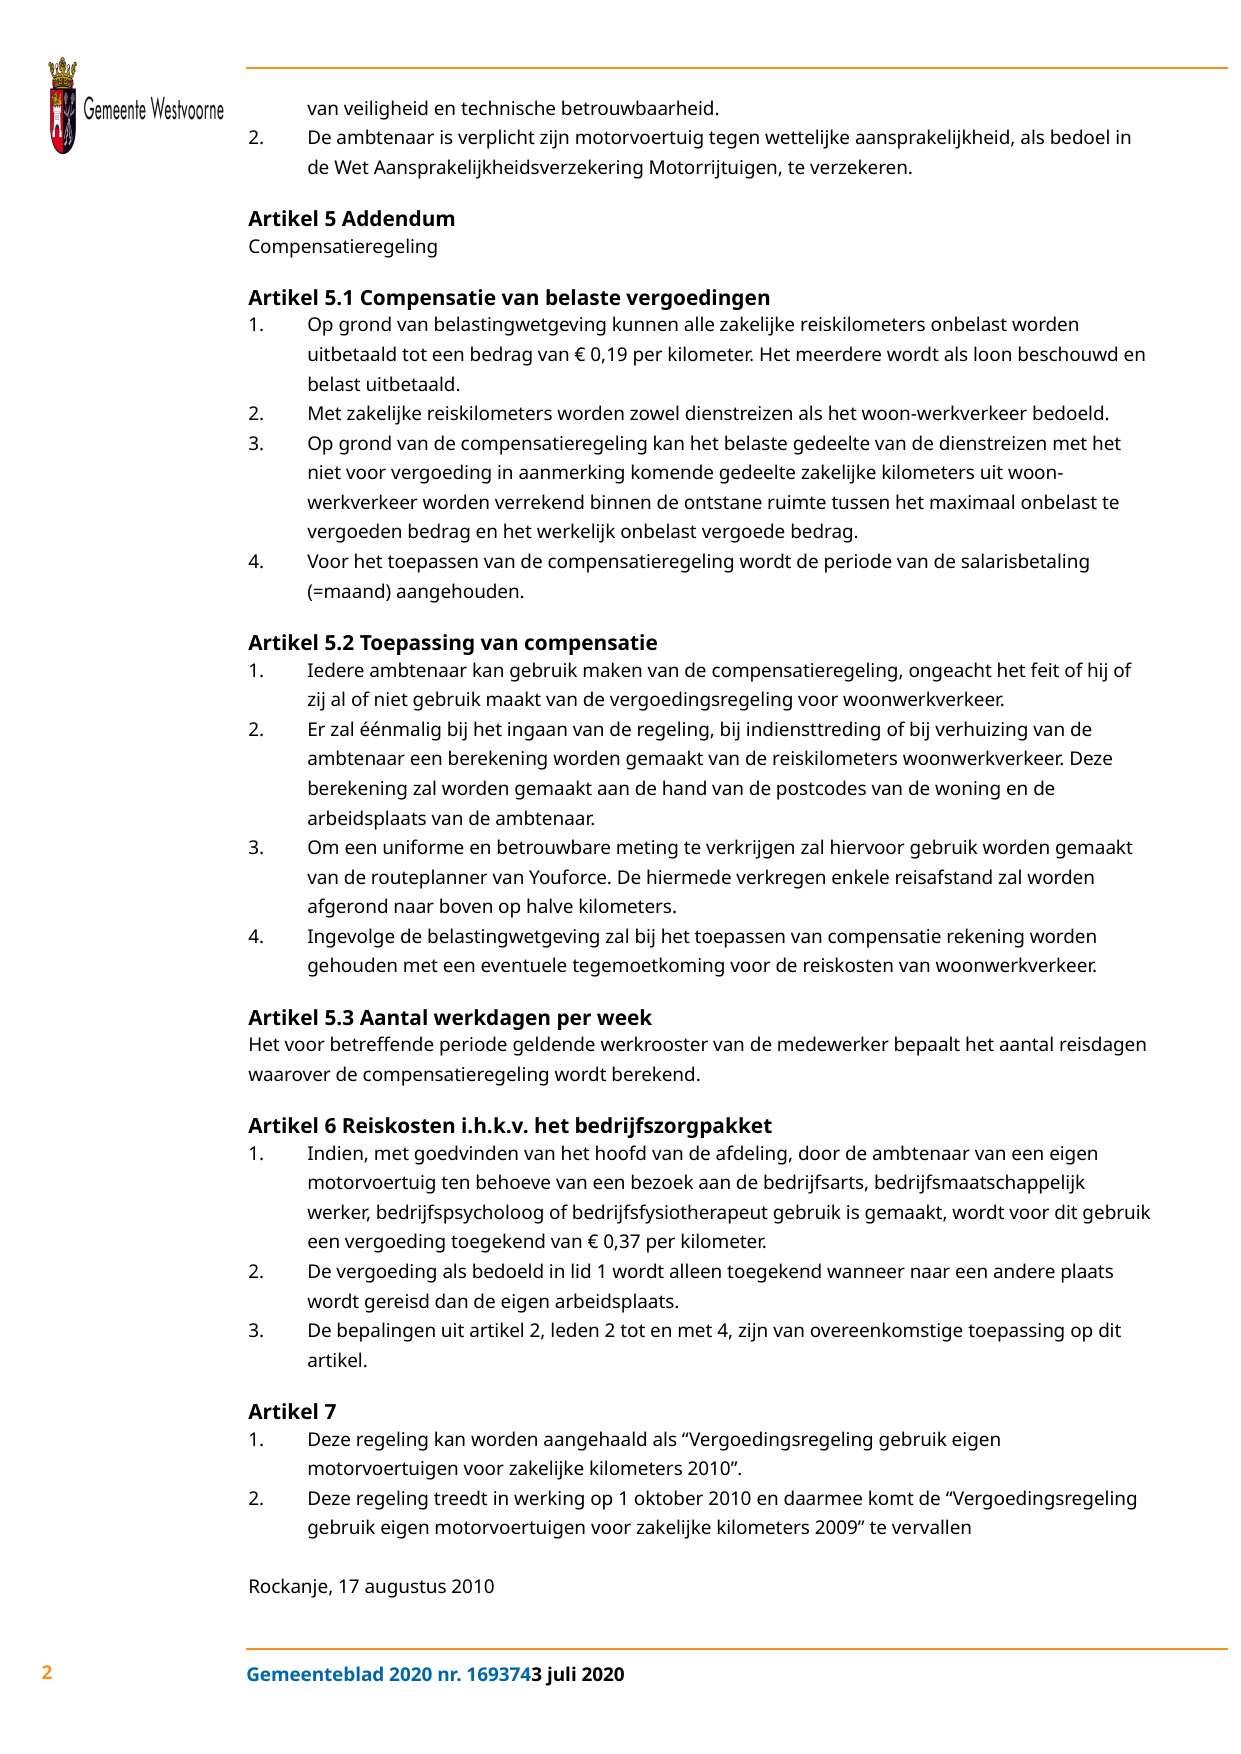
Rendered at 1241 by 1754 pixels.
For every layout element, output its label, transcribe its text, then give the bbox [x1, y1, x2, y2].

list De vergoeding als bedoeld in lid 1 wordt alleen toegekend wanneer naar een andere plaats wordt gereisd dan de eigen arbeidsplaats. [248, 1258, 1152, 1313]
text Het voor betreffende periode geldende werkrooster van de medewerker bepaalt het aantal reisdagen waarover de compensatieregeling wordt berekend. [248, 1031, 1152, 1087]
text Artikel 5 Addendum [248, 204, 1152, 233]
text Artikel 6 Reiskosten i.h.k.v. het bedrijfszorgpakket [248, 1111, 1152, 1140]
text Compensatieregeling [248, 233, 1152, 258]
list van veiligheid en technische betrouwbaarheid. [248, 95, 1152, 121]
text Artikel 5.1 Compensatie van belaste vergoedingen [248, 283, 1152, 312]
text Artikel 7 [248, 1397, 1152, 1426]
list Deze regeling kan worden aangehaald als “Vergoedingsregeling gebruik eigen motorvoertuigen voor zakelijke kilometers 2010”. [248, 1426, 1152, 1481]
picture [41, 47, 231, 172]
text Artikel 5.3 Aantal werkdagen per week [248, 1003, 1152, 1031]
list Ingevolge de belastingwetgeving zal bij het toepassen van compensatie rekening worden gehouden met een eventuele tegemoetkoming voor de reiskosten van woonwerkverkeer. [248, 923, 1152, 978]
text Artikel 5.2 Toepassing van compensatie [248, 628, 1152, 657]
list Op grond van belastingwetgeving kunnen alle zakelijke reiskilometers onbelast worden uitbetaald tot een bedrag van € 0,19 per kilometer. Het meerdere wordt als loon beschouwd en belast uitbetaald. [248, 312, 1152, 397]
list Er zal éénmalig bij het ingaan van de regeling, bij indiensttreding of bij verhuizing van de ambtenaar een berekening worden gemaakt van de reiskilometers woonwerkverkeer. Deze berekening zal worden gemaakt aan de hand van de postcodes van de woning en de arbeidsplaats van de ambtenaar. [248, 716, 1152, 830]
list De bepalingen uit artikel 2, leden 2 tot en met 4, zijn van overeenkomstige toepassing op dit artikel. [248, 1317, 1152, 1373]
list Met zakelijke reiskilometers worden zowel dienstreizen als het woon-werkverkeer bedoeld. [248, 400, 1152, 426]
list Iedere ambtenaar kan gebruik maken van de compensatieregeling, ongeacht het feit of hij of zij al of niet gebruik maakt van de vergoedingsregeling voor woonwerkverkeer. [248, 657, 1152, 712]
list Op grond van de compensatieregeling kan het belaste gedeelte van de dienstreizen met het niet voor vergoeding in aanmerking komende gedeelte zakelijke kilometers uit woon-werkverkeer worden verrekend binnen de ontstane ruimte tussen het maximaal onbelast te vergoeden bedrag en het werkelijk onbelast vergoede bedrag. [248, 430, 1152, 544]
text Rockanje, 17 augustus 2010 [248, 1574, 1152, 1599]
list Indien, met goedvinden van het hoofd van de afdeling, door de ambtenaar van een eigen motorvoertuig ten behoeve van een bezoek aan de bedrijfsarts, bedrijfsmaatschappelijk werker, bedrijfspsycholoog of bedrijfsfysiotherapeut gebruik is gemaakt, wordt voor dit gebruik een vergoeding toegekend van € 0,37 per kilometer. [248, 1140, 1152, 1254]
list Om een uniforme en betrouwbare meting te verkrijgen zal hiervoor gebruik worden gemaakt van de routeplanner van Youforce. De hiermede verkregen enkele reisafstand zal worden afgerond naar boven op halve kilometers. [248, 834, 1152, 919]
list De ambtenaar is verplicht zijn motorvoertuig tegen wettelijke aansprakelijkheid, als bedoel in de Wet Aansprakelijkheidsverzekering Motorrijtuigen, te verzekeren. [248, 124, 1152, 180]
list Deze regeling treedt in werking op 1 oktober 2010 en daarmee komt de “Vergoedingsregeling gebruik eigen motorvoertuigen voor zakelijke kilometers 2009” te vervallen [248, 1485, 1152, 1540]
list Voor het toepassen van de compensatieregeling wordt de periode van de salarisbetaling (=maand) aangehouden. [248, 548, 1152, 604]
